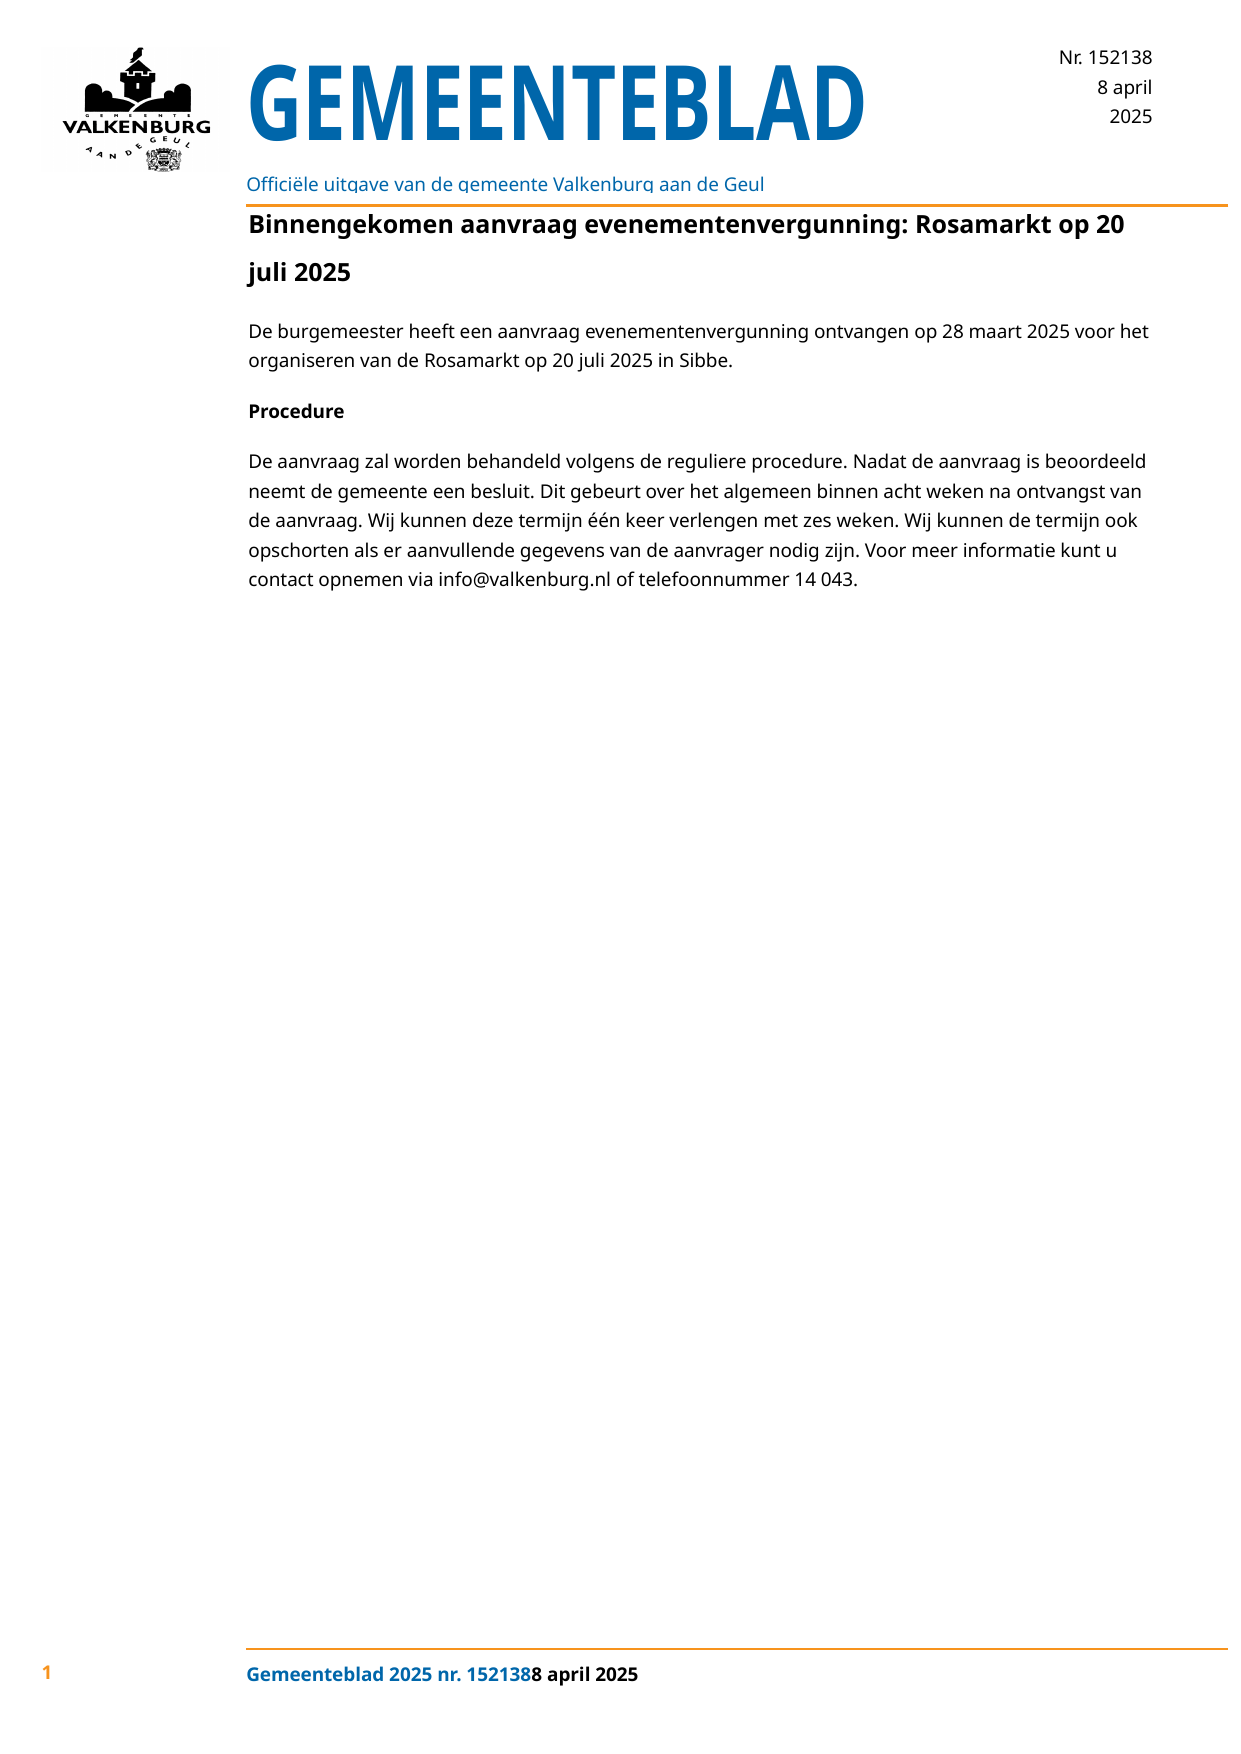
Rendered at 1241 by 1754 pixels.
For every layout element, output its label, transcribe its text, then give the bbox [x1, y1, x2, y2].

text Binnengekomen aanvraag evenementenvergunning: Rosamarkt op 20 juli 2025 [248, 207, 1152, 288]
picture [41, 47, 231, 172]
text De aanvraag zal worden behandeld volgens de reguliere procedure. Nadat de aanvraag is beoordeeld neemt de gemeente een besluit. Dit gebeurt over het algemeen binnen acht weken na ontvangst van de aanvraag. Wij kunnen deze termijn één keer verlengen met zes weken. Wij kunnen de termijn ook opschorten als er aanvullende gegevens van de aanvrager nodig zijn. Voor meer informatie kunt u contact opnemen via info@valkenburg.nl of telefoonnummer 14 043. [248, 448, 1152, 592]
text De burgemeester heeft een aanvraag evenementenvergunning ontvangen op 28 maart 2025 voor het organiseren van de Rosamarkt op 20 juli 2025 in Sibbe. [248, 318, 1152, 373]
text Procedure [248, 398, 1152, 424]
